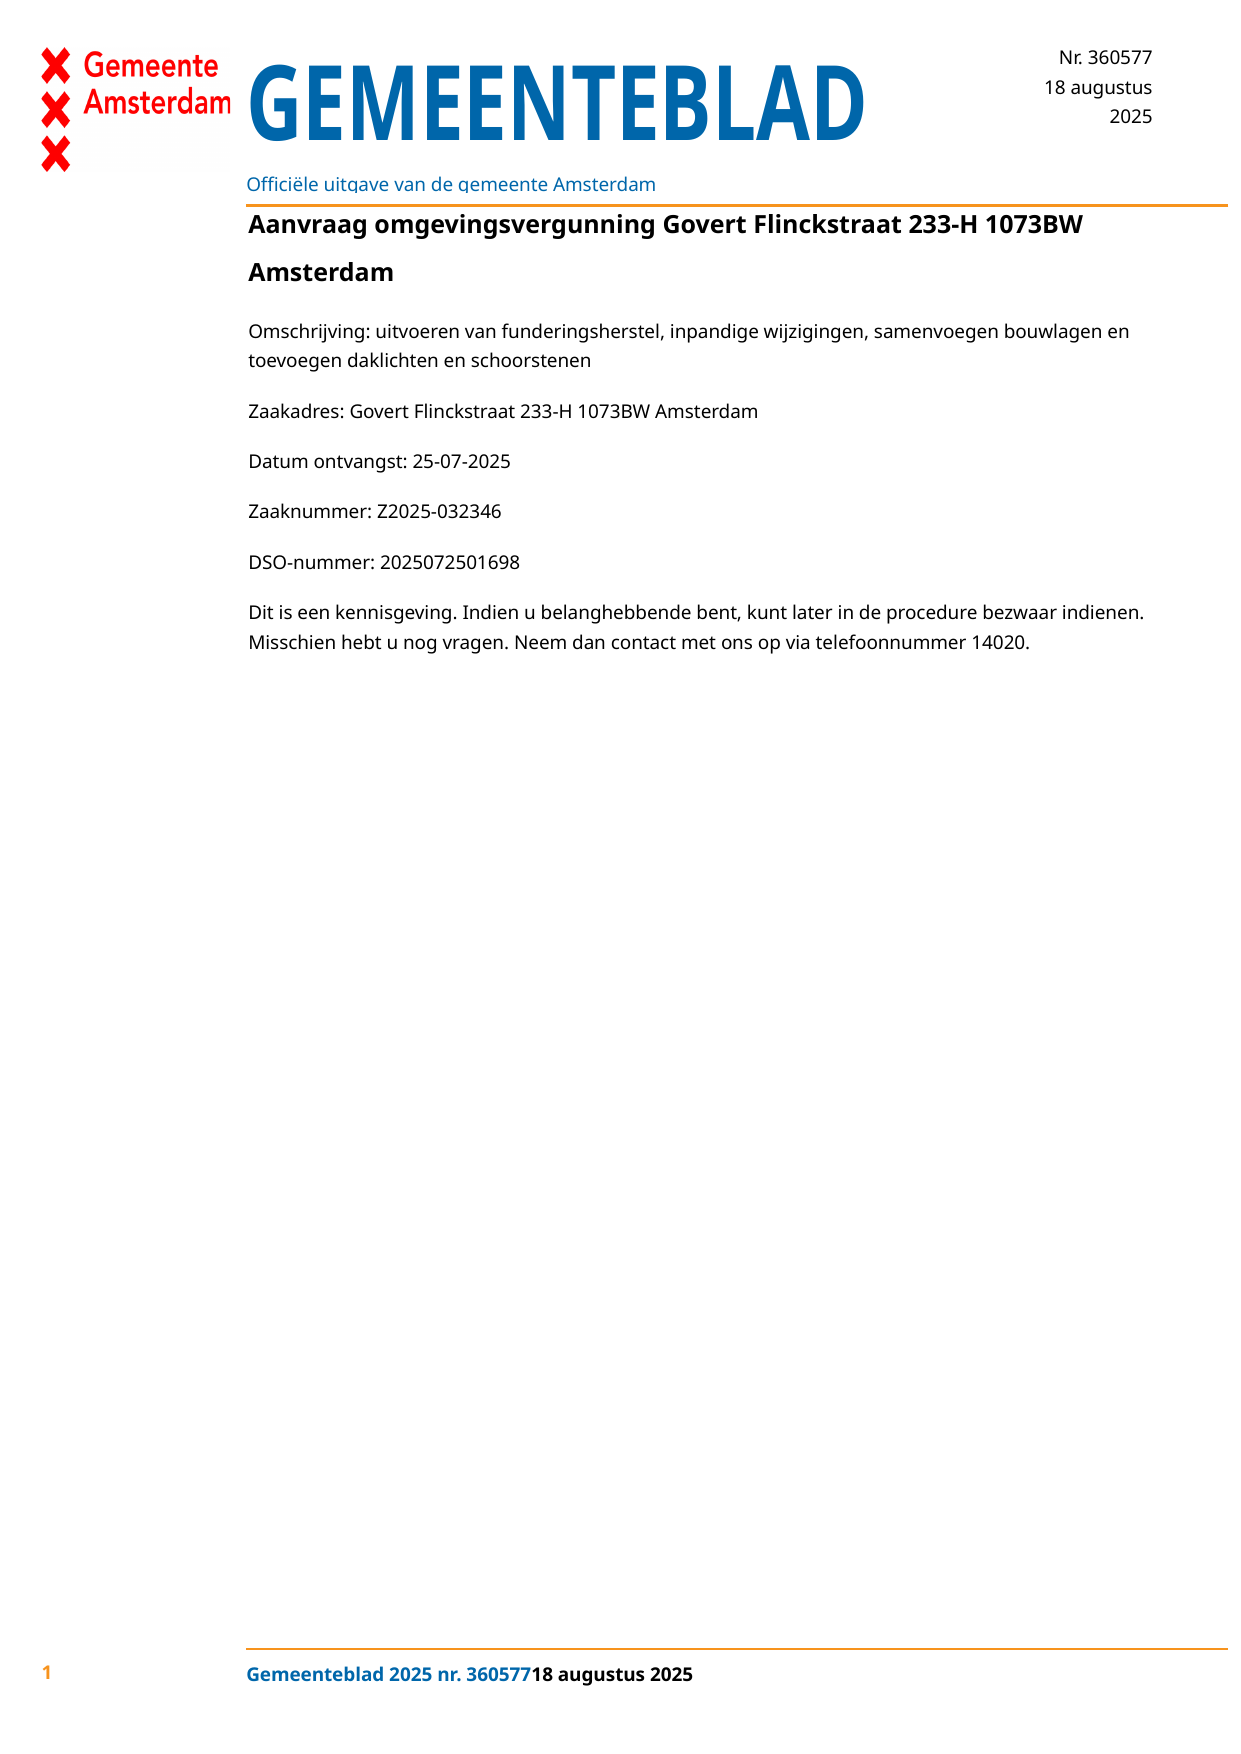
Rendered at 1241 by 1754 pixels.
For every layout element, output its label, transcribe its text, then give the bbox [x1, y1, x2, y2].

text Zaakadres: Govert Flinckstraat 233-H 1073BW Amsterdam [248, 398, 1152, 424]
text Datum ontvangst: 25-07-2025 [248, 448, 1152, 474]
picture [41, 47, 231, 172]
text Dit is een kennisgeving. Indien u belanghebbende bent, kunt later in de procedure bezwaar indienen. Misschien hebt u nog vragen. Neem dan contact met ons op via telefoonnummer 14020. [248, 599, 1152, 655]
text Aanvraag omgevingsvergunning Govert Flinckstraat 233-H 1073BW Amsterdam [248, 207, 1152, 288]
text DSO-nummer: 2025072501698 [248, 549, 1152, 575]
text Zaaknummer: Z2025-032346 [248, 499, 1152, 524]
text Omschrijving: uitvoeren van funderingsherstel, inpandige wijzigingen, samenvoegen bouwlagen en toevoegen daklichten en schoorstenen [248, 318, 1152, 373]
